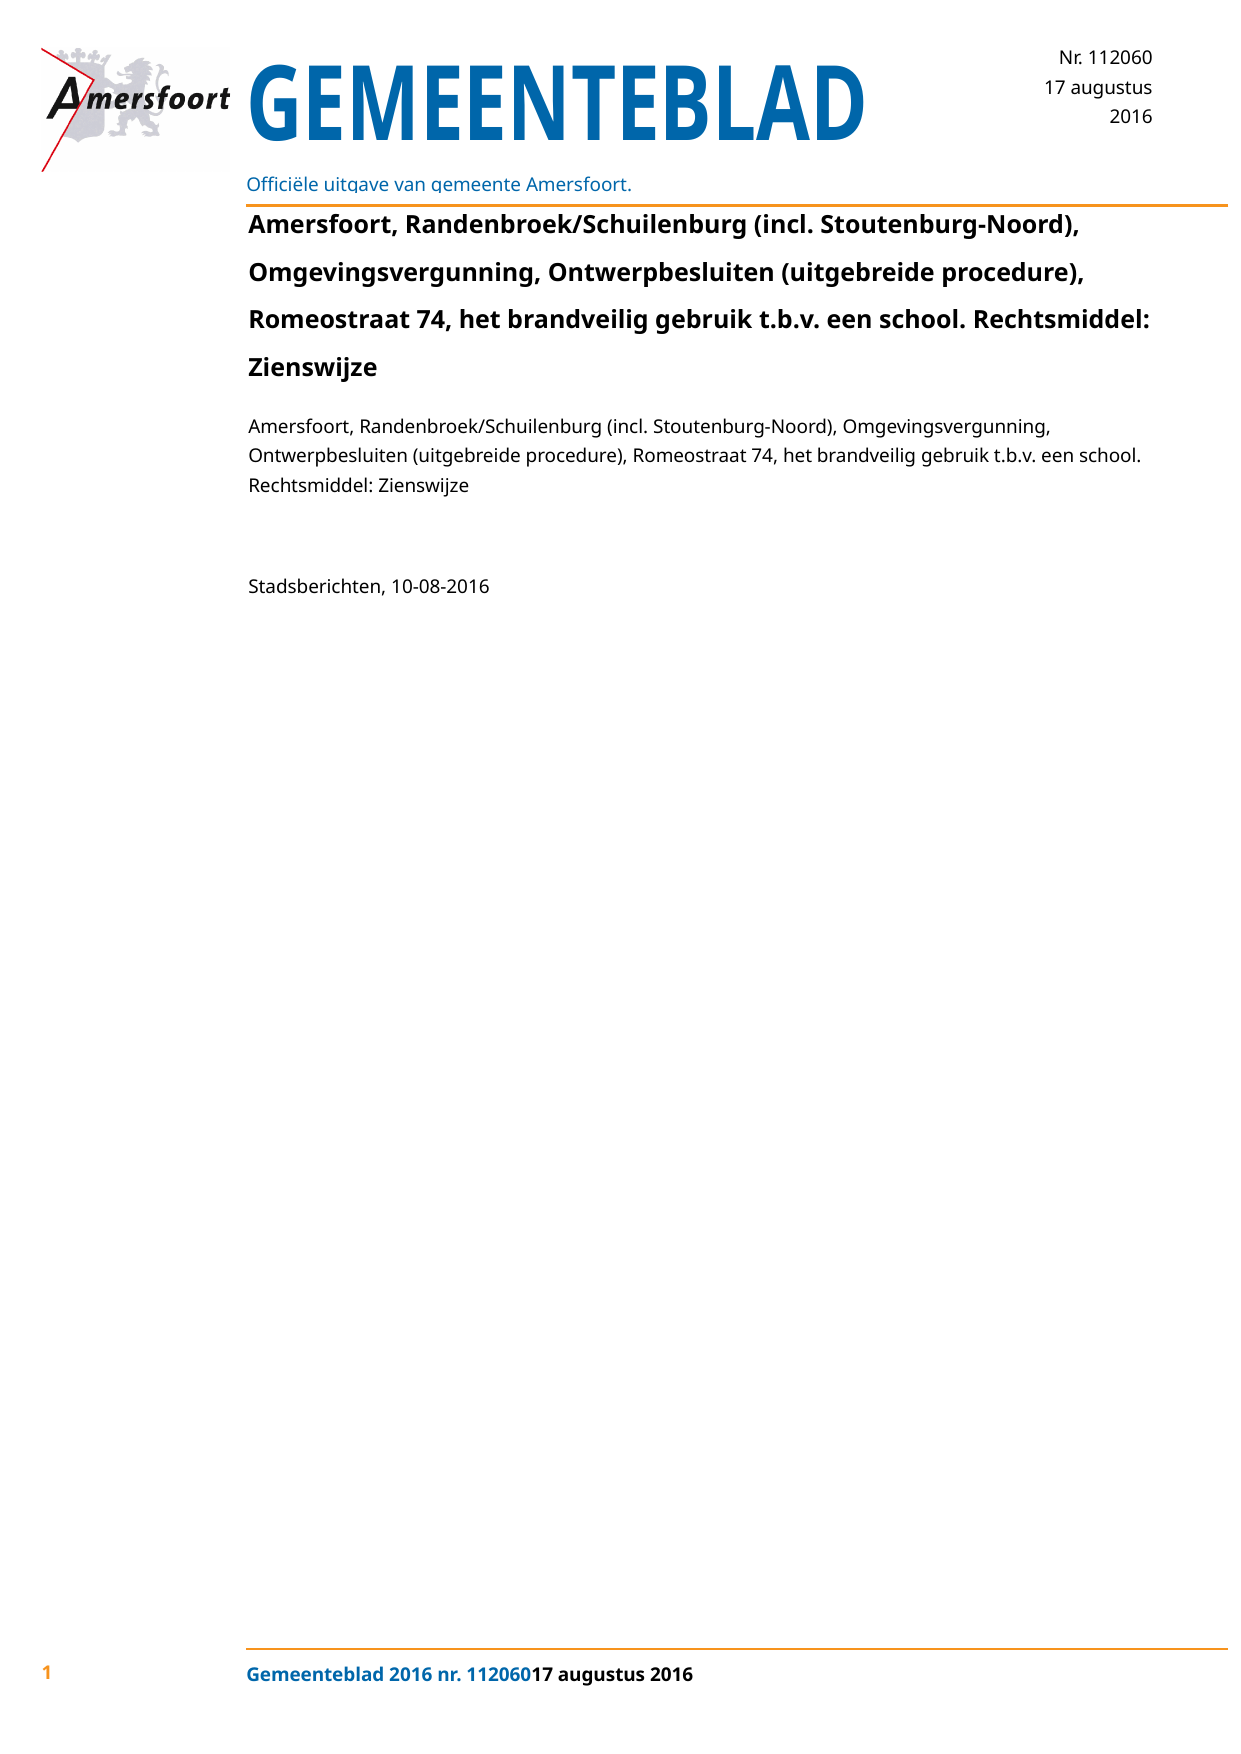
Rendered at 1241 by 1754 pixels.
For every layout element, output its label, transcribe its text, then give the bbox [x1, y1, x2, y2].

text Amersfoort, Randenbroek/Schuilenburg (incl. Stoutenburg-Noord), Omgevingsvergunning, Ontwerpbesluiten (uitgebreide procedure), Romeostraat 74, het brandveilig gebruik t.b.v. een school. Rechtsmiddel: Zienswijze [248, 413, 1152, 498]
picture [41, 47, 231, 172]
text Stadsberichten, 10-08-2016 [248, 573, 1152, 599]
text Amersfoort, Randenbroek/Schuilenburg (incl. Stoutenburg-Noord), Omgevingsvergunning, Ontwerpbesluiten (uitgebreide procedure), Romeostraat 74, het brandveilig gebruik t.b.v. een school. Rechtsmiddel: Zienswijze [248, 207, 1152, 384]
